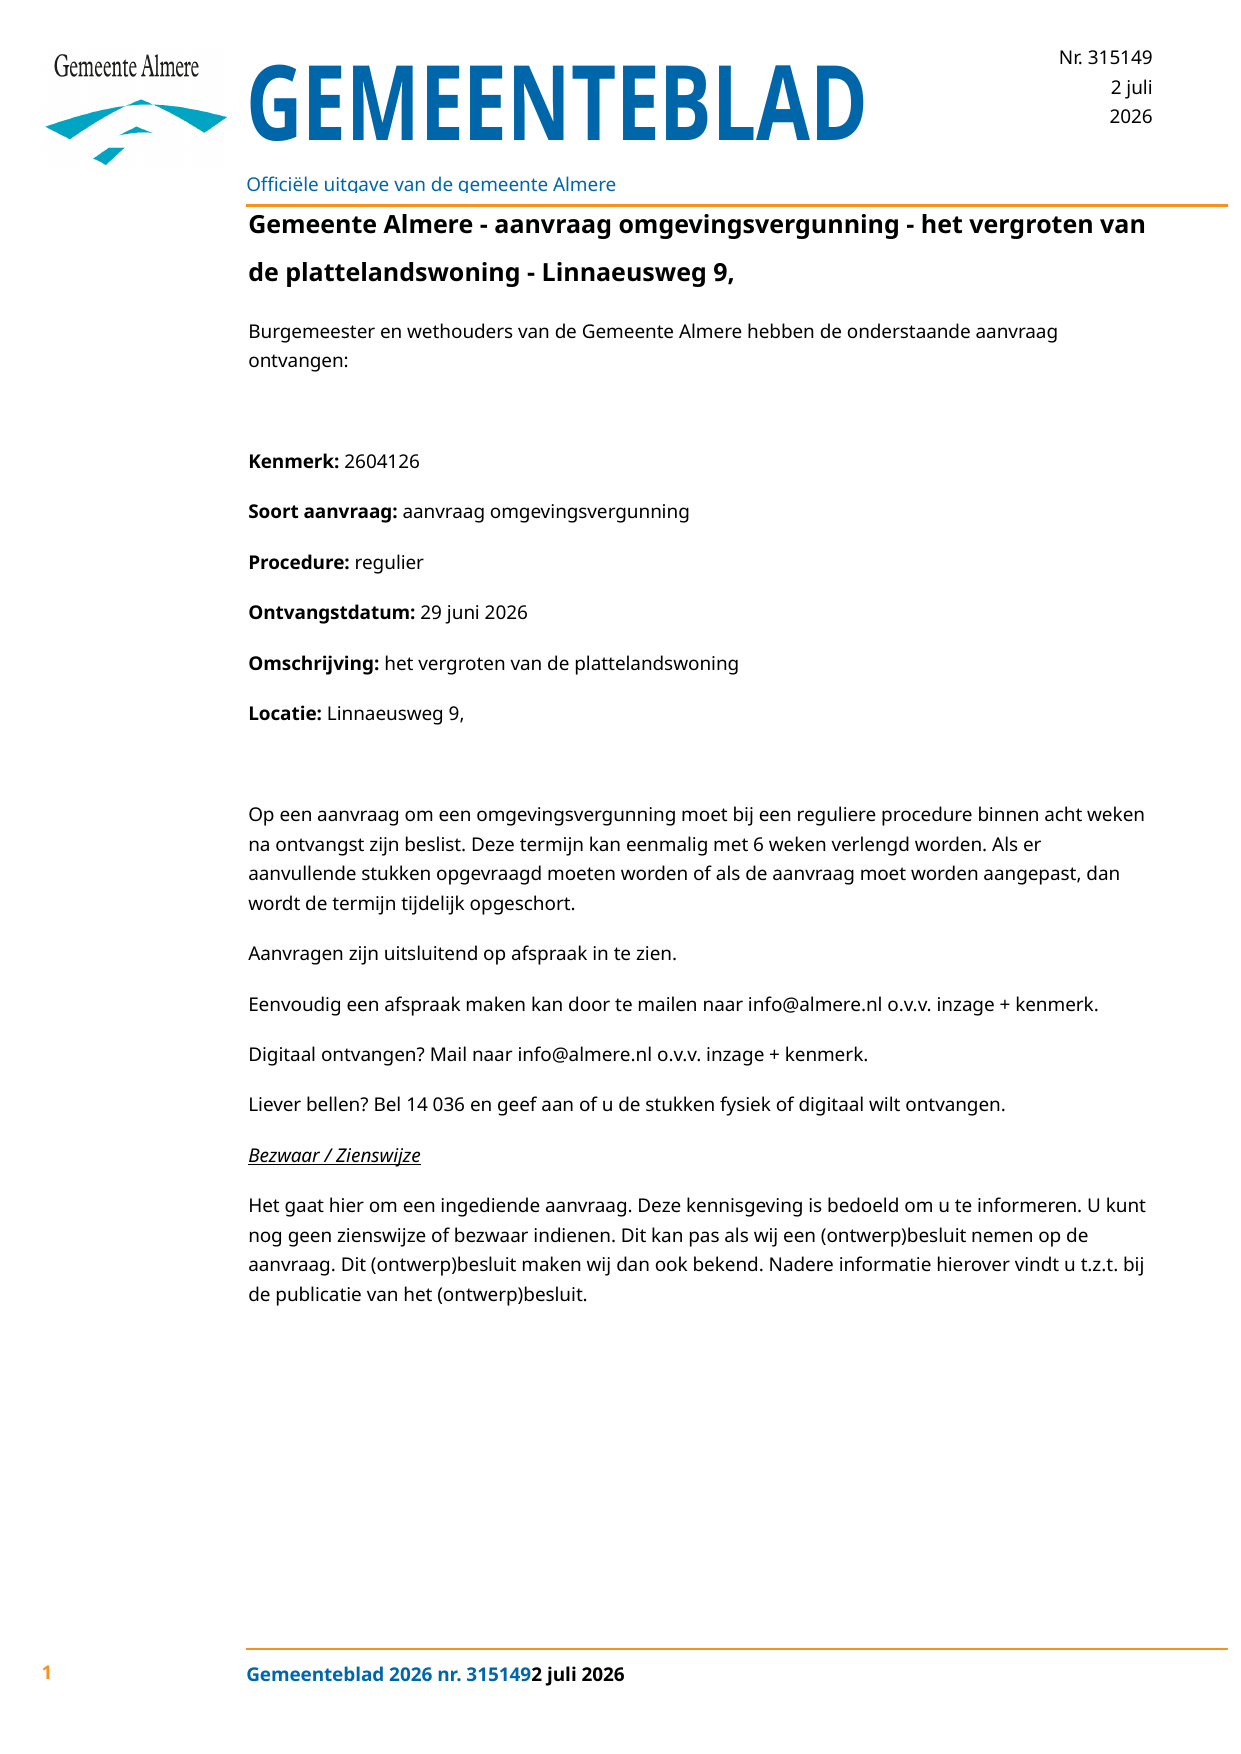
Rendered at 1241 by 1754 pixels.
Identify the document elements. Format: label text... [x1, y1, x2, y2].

text Digitaal ontvangen? Mail naar info@almere.nl o.v.v. inzage + kenmerk. [248, 1041, 1152, 1067]
text Het gaat hier om een ingediende aanvraag. Deze kennisgeving is bedoeld om u te informeren. U kunt nog geen zienswijze of bezwaar indienen. Dit kan pas als wij een (ontwerp)besluit nemen op de aanvraag. Dit (ontwerp)besluit maken wij dan ook bekend. Nadere informatie hierover vindt u t.z.t. bij de publicatie van het (ontwerp)besluit. [248, 1192, 1152, 1307]
text Aanvragen zijn uitsluitend op afspraak in te zien. [248, 940, 1152, 966]
text Procedure: regulier [248, 549, 1152, 575]
text Gemeente Almere - aanvraag omgevingsvergunning - het vergroten van de plattelandswoning - Linnaeusweg 9, [248, 207, 1152, 288]
text Liever bellen? Bel 14 036 en geef aan of u de stukken fysiek of digitaal wilt ontvangen. [248, 1092, 1152, 1117]
text Ontvangstdatum: 29 juni 2026 [248, 599, 1152, 625]
text Burgemeester en wethouders van de Gemeente Almere hebben de onderstaande aanvraag ontvangen: [248, 318, 1152, 373]
text Bezwaar / Zienswijze [248, 1142, 1152, 1168]
text Eenvoudig een afspraak maken kan door te mailen naar info@almere.nl o.v.v. inzage + kenmerk. [248, 991, 1152, 1017]
text Omschrijving: het vergroten van de plattelandswoning [248, 650, 1152, 676]
picture [41, 47, 231, 172]
text Locatie: Linnaeusweg 9, [248, 700, 1152, 726]
text Kenmerk: 2604126 [248, 448, 1152, 474]
text Soort aanvraag: aanvraag omgevingsvergunning [248, 499, 1152, 524]
text Op een aanvraag om een omgevingsvergunning moet bij een reguliere procedure binnen acht weken na ontvangst zijn beslist. Deze termijn kan eenmalig met 6 weken verlengd worden. Als er aanvullende stukken opgevraagd moeten worden of als de aanvraag moet worden aangepast, dan wordt de termijn tijdelijk opgeschort. [248, 801, 1152, 916]
